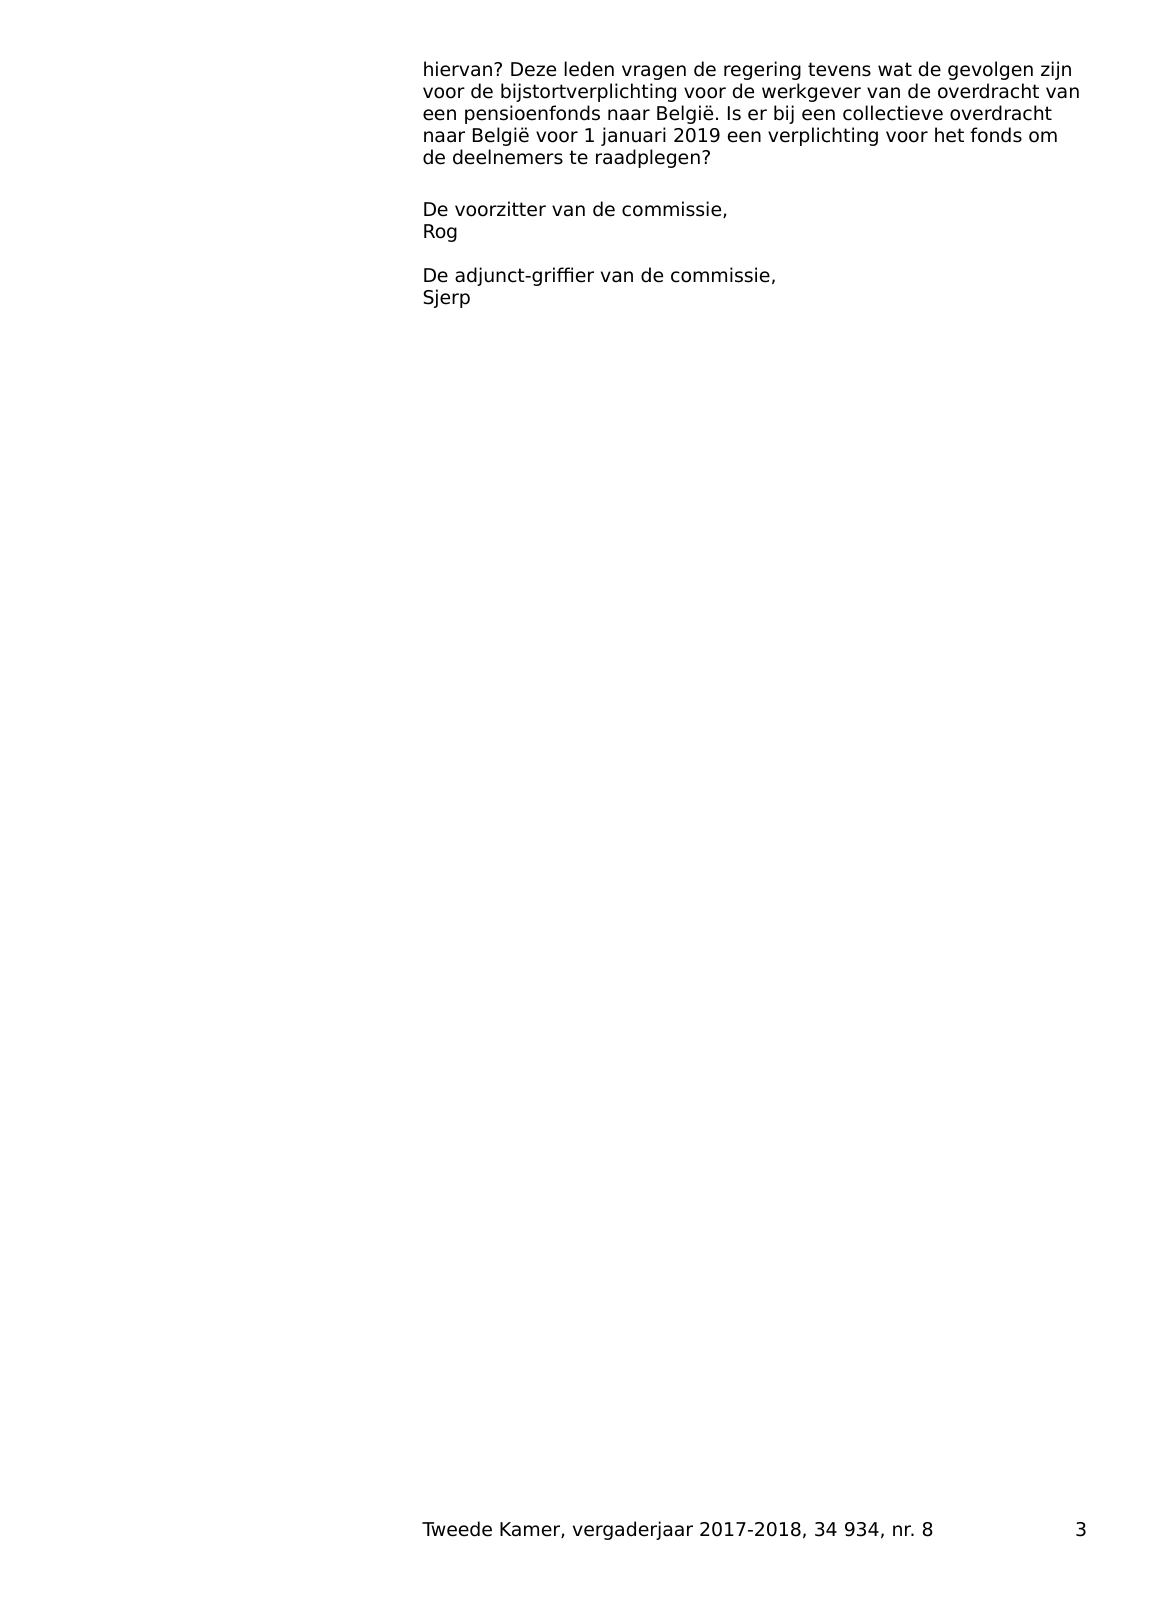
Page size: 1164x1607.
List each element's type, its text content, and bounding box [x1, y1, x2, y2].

text De adjunct-griffier van de commissie, Sjerp [422, 265, 1087, 309]
text De voorzitter van de commissie, Rog [422, 199, 1087, 243]
text hiervan? Deze leden vragen de regering tevens wat de gevolgen zijn voor de bijstortverplichting voor de werkgever van de overdracht van een pensioenfonds naar België. Is er bij een collectieve overdracht naar België voor 1 januari 2019 een verplichting voor het fonds om de deelnemers te raadplegen? [422, 59, 1087, 169]
